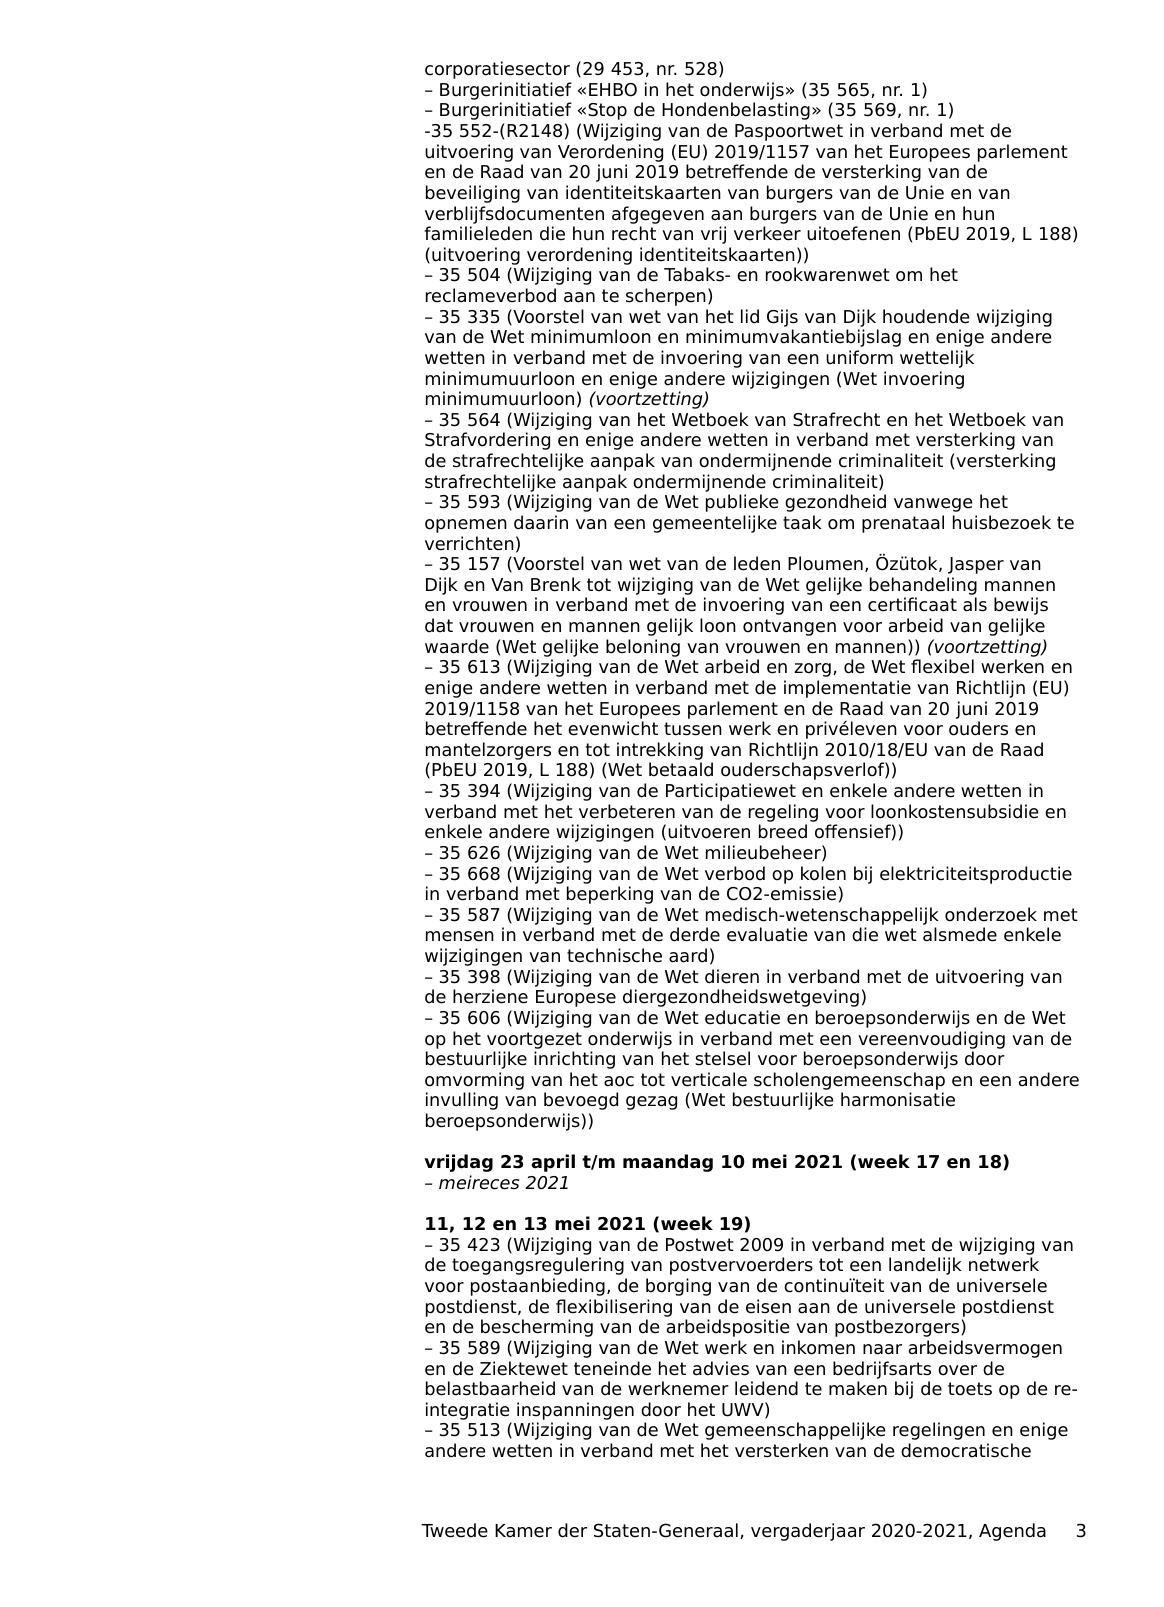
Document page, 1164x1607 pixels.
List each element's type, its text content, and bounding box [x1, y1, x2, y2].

table_cell [77, 1173, 401, 1193]
table_cell [77, 410, 401, 492]
table_cell [401, 905, 418, 967]
table_cell [401, 967, 418, 1008]
table_cell [401, 1132, 418, 1152]
table_cell – 35 423 (Wijziging van de Postwet 2009 in verband met de wijziging van de toegangsregulering van postvervoerders tot een landelijk netwerk voor postaanbieding, de borging van de continuïteit van de universele postdienst, de flexibilisering van de eisen aan de universele postdienst en de bescherming van de arbeidspositie van postbezorgers) [418, 1235, 1087, 1338]
table_cell – 35 513 (Wijziging van de Wet gemeenschappelijke regelingen en enige andere wetten in verband met het versterken van de democratische [418, 1420, 1087, 1462]
table_cell -35 552-(R2148) (Wijziging van de Paspoortwet in verband met de uitvoering van Verordening (EU) 2019/1157 van het Europees parlement en de Raad van 20 juni 2019 betreffende de versterking van de beveiliging van identiteitskaarten van burgers van de Unie en van verblijfsdocumenten afgegeven aan burgers van de Unie en hun familieleden die hun recht van vrij verkeer uitoefenen (PbEU 2019, L 188) (uitvoering verordening identiteitskaarten)) [418, 121, 1087, 265]
table_cell [77, 265, 401, 307]
table_cell vrijdag 23 april t/m maandag 10 mei 2021 (week 17 en 18) [418, 1152, 1087, 1173]
table_cell [401, 1235, 418, 1338]
table_cell [77, 100, 401, 121]
table_cell [401, 1173, 418, 1193]
table_cell [77, 1235, 401, 1338]
table_cell – Burgerinitiatief «Stop de Hondenbelasting» (35 569, nr. 1) [418, 100, 1087, 121]
table_cell – 35 593 (Wijziging van de Wet publieke gezondheid vanwege het opnemen daarin van een gemeentelijke taak om prenataal huisbezoek te verrichten) [418, 492, 1087, 554]
table_cell [401, 1152, 418, 1173]
table_cell [77, 905, 401, 967]
table_cell [77, 1152, 401, 1173]
table_cell [401, 59, 418, 80]
table_cell [401, 307, 418, 410]
table_cell [418, 1194, 1087, 1214]
table_cell [401, 554, 418, 657]
table_cell – 35 613 (Wijziging van de Wet arbeid en zorg, de Wet flexibel werken en enige andere wetten in verband met de implementatie van Richtlijn (EU) 2019/1158 van het Europees parlement en de Raad van 20 juni 2019 betreffende het evenwicht tussen werk en privéleven voor ouders en mantelzorgers en tot intrekking van Richtlijn 2010/18/EU van de Raad (PbEU 2019, L 188) (Wet betaald ouderschapsverlof)) [418, 657, 1087, 781]
table_cell – 35 157 (Voorstel van wet van de leden Ploumen, Özütok, Jasper van Dijk en Van Brenk tot wijziging van de Wet gelijke behandeling mannen en vrouwen in verband met de invoering van een certificaat als bewijs dat vrouwen en mannen gelijk loon ontvangen voor arbeid van gelijke waarde (Wet gelijke beloning van vrouwen en mannen)) (voortzetting) [418, 554, 1087, 657]
table_cell corporatiesector (29 453, nr. 528) [418, 59, 1087, 80]
table_cell [77, 864, 401, 905]
table_cell [401, 1008, 418, 1132]
table_cell [77, 843, 401, 863]
table_cell [401, 80, 418, 100]
table_cell – meireces 2021 [418, 1173, 1087, 1193]
table_cell [77, 657, 401, 781]
table_cell [401, 1338, 418, 1420]
table_cell [401, 1214, 418, 1235]
table_cell [77, 554, 401, 657]
table_cell – 35 626 (Wijziging van de Wet milieubeheer) [418, 843, 1087, 863]
table_cell [401, 657, 418, 781]
table_cell [77, 1338, 401, 1420]
table_cell – 35 398 (Wijziging van de Wet dieren in verband met de uitvoering van de herziene Europese diergezondheidswetgeving) [418, 967, 1087, 1008]
table_cell – 35 668 (Wijziging van de Wet verbod op kolen bij elektriciteitsproductie in verband met beperking van de CO2-emissie) [418, 864, 1087, 905]
table_cell – 35 587 (Wijziging van de Wet medisch-wetenschappelijk onderzoek met mensen in verband met de derde evaluatie van die wet alsmede enkele wijzigingen van technische aard) [418, 905, 1087, 967]
table_cell [401, 1194, 418, 1214]
table_cell [77, 121, 401, 265]
table_cell [77, 1420, 401, 1462]
table_cell – 35 504 (Wijziging van de Tabaks- en rookwarenwet om het reclameverbod aan te scherpen) [418, 265, 1087, 307]
table_cell 11, 12 en 13 mei 2021 (week 19) [418, 1214, 1087, 1235]
table_cell [401, 843, 418, 863]
table_cell [77, 307, 401, 410]
table_cell – 35 394 (Wijziging van de Participatiewet en enkele andere wetten in verband met het verbeteren van de regeling voor loonkostensubsidie en enkele andere wijzigingen (uitvoeren breed offensief)) [418, 781, 1087, 843]
table_cell [77, 1214, 401, 1235]
table_cell [401, 265, 418, 307]
table_cell [77, 1132, 401, 1152]
table_cell – Burgerinitiatief «EHBO in het onderwijs» (35 565, nr. 1) [418, 80, 1087, 100]
table_cell [401, 1420, 418, 1462]
table_cell [77, 781, 401, 843]
table_cell – 35 589 (Wijziging van de Wet werk en inkomen naar arbeidsvermogen en de Ziektewet teneinde het advies van een bedrijfsarts over de belastbaarheid van de werknemer leidend te maken bij de toets op de re-integratie inspanningen door het UWV) [418, 1338, 1087, 1420]
table_cell [77, 1008, 401, 1132]
table_cell [77, 492, 401, 554]
table_cell [77, 967, 401, 1008]
table_cell [401, 121, 418, 265]
table_cell [401, 100, 418, 121]
table_cell – 35 564 (Wijziging van het Wetboek van Strafrecht en het Wetboek van Strafvordering en enige andere wetten in verband met versterking van de strafrechtelijke aanpak van ondermijnende criminaliteit (versterking strafrechtelijke aanpak ondermijnende criminaliteit) [418, 410, 1087, 492]
table_cell – 35 606 (Wijziging van de Wet educatie en beroepsonderwijs en de Wet op het voortgezet onderwijs in verband met een vereenvoudiging van de bestuurlijke inrichting van het stelsel voor beroepsonderwijs door omvorming van het aoc tot verticale scholengemeenschap en een andere invulling van bevoegd gezag (Wet bestuurlijke harmonisatie beroepsonderwijs)) [418, 1008, 1087, 1132]
table_cell [401, 492, 418, 554]
table_cell [418, 1132, 1087, 1152]
table_cell – 35 335 (Voorstel van wet van het lid Gijs van Dijk houdende wijziging van de Wet minimumloon en minimumvakantiebijslag en enige andere wetten in verband met de invoering van een uniform wettelijk minimumuurloon en enige andere wijzigingen (Wet invoering minimumuurloon) (voortzetting) [418, 307, 1087, 410]
table_cell [77, 80, 401, 100]
table_cell [401, 410, 418, 492]
table_cell [77, 1194, 401, 1214]
table_cell [401, 781, 418, 843]
table_cell [77, 59, 401, 80]
table_cell [401, 864, 418, 905]
